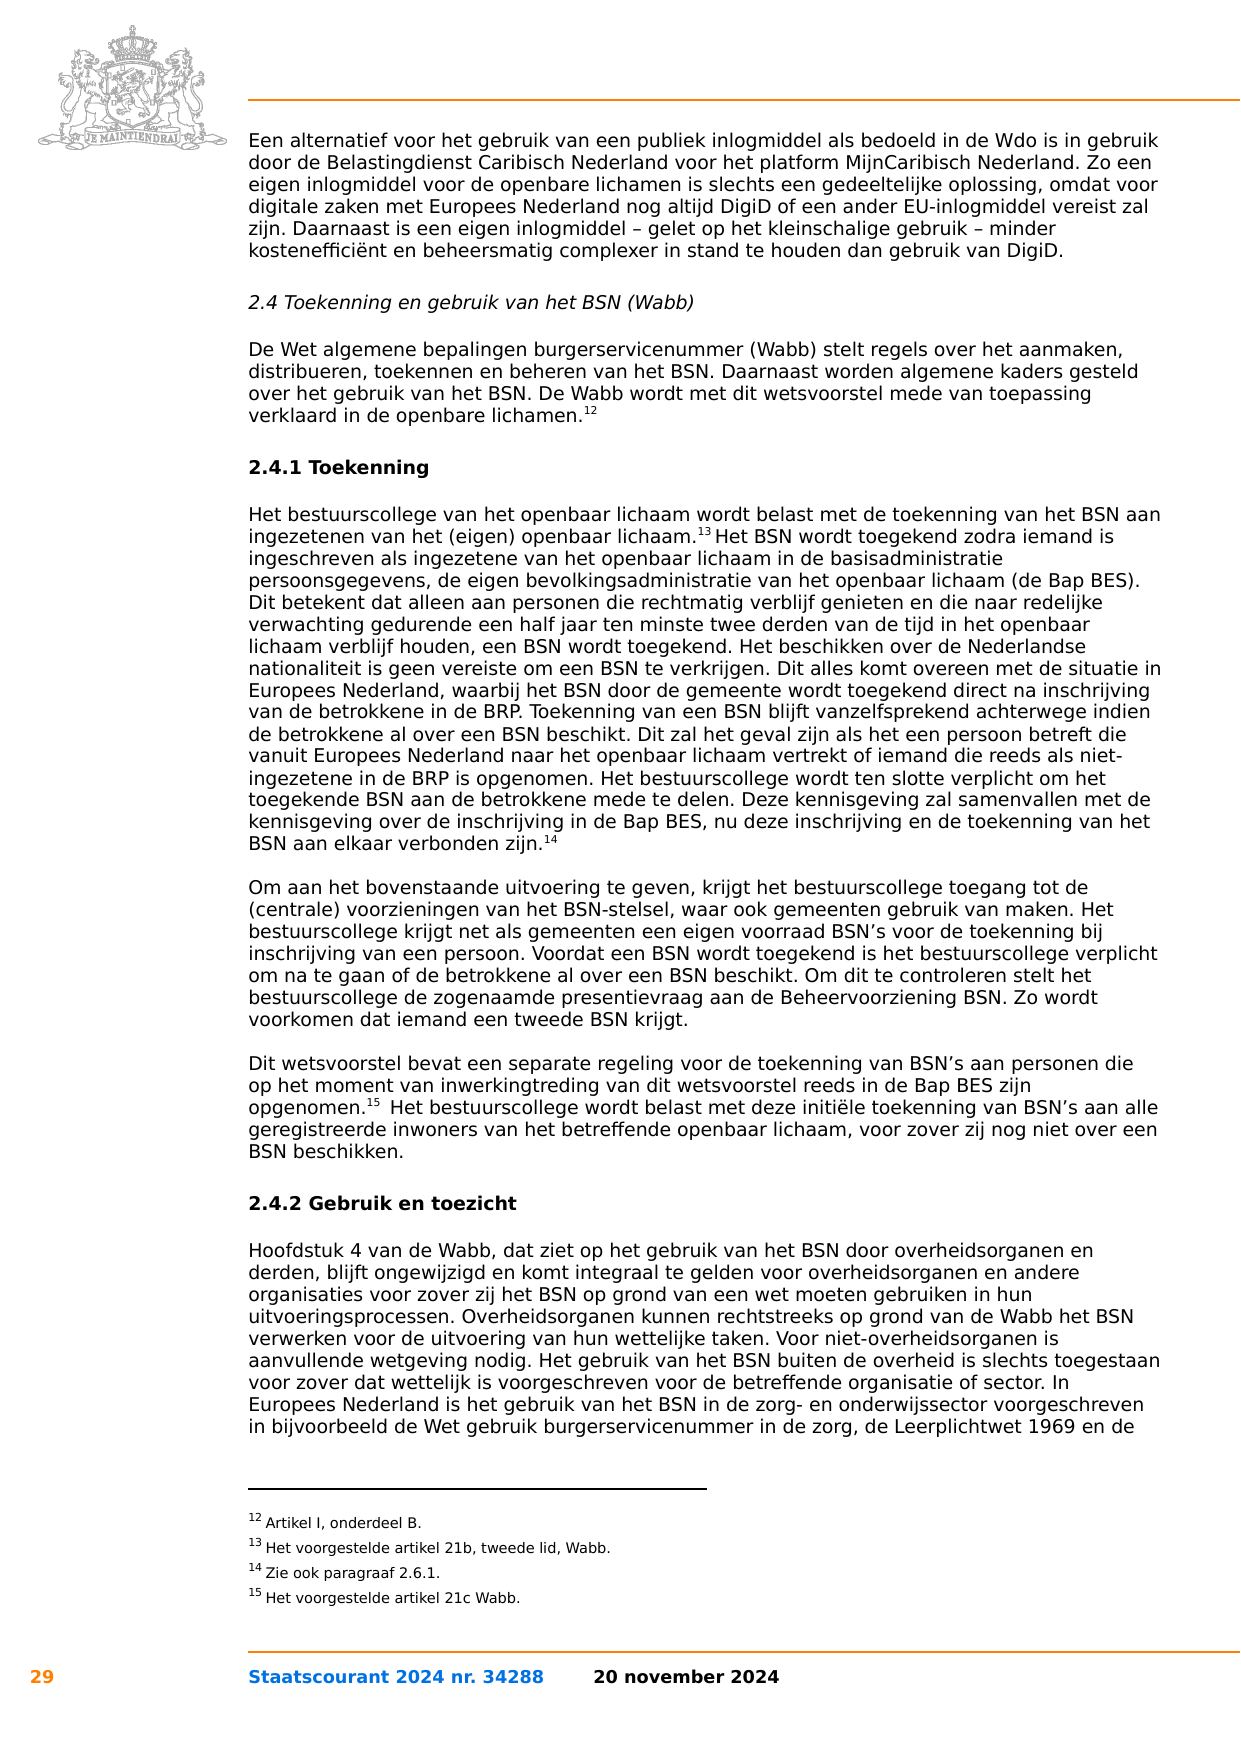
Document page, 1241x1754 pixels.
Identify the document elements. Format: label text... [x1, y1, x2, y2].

subtitle 2.4.2 Gebruik en toezicht [248, 1193, 1163, 1215]
text Het bestuurscollege van het openbaar lichaam wordt belast met de toekenning van het BSN aan ingezetenen van het (eigen) openbaar lichaam.Het BSN wordt toegekend zodra iemand is ingeschreven als ingezetene van het openbaar lichaam in de basisadministratie persoonsgegevens, de eigen bevolkingsadministratie van het openbaar lichaam (de Bap BES). Dit betekent dat alleen aan personen die rechtmatig verblijf genieten en die naar redelijke verwachting gedurende een half jaar ten minste twee derden van de tijd in het openbaar lichaam verblijf houden, een BSN wordt toegekend. Het beschikken over de Nederlandse nationaliteit is geen vereiste om een BSN te verkrijgen. Dit alles komt overeen met de situatie in Europees Nederland, waarbij het BSN door de gemeente wordt toegekend direct na inschrijving van de betrokkene in de BRP. Toekenning van een BSN blijft vanzelfsprekend achterwege indien de betrokkene al over een BSN beschikt. Dit zal het geval zijn als het een persoon betreft die vanuit Europees Nederland naar het openbaar lichaam vertrekt of iemand die reeds als niet-ingezetene in de BRP is opgenomen. Het bestuurscollege wordt ten slotte verplicht om het toegekende BSN aan de betrokkene mede te delen. Deze kennisgeving zal samenvallen met de kennisgeving over de inschrijving in de Bap BES, nu deze inschrijving en de toekenning van het BSN aan elkaar verbonden zijn. [248, 504, 1163, 855]
subtitle 2.4.1 Toekenning [248, 457, 1163, 479]
text Het voorgestelde artikel 21b, tweede lid, Wabb. [248, 1536, 1163, 1558]
text Artikel I, onderdeel B. [248, 1511, 1163, 1533]
subtitle 2.4 Toekenning en gebruik van het BSN (Wabb) [248, 292, 1163, 314]
text Om aan het bovenstaande uitvoering te geven, krijgt het bestuurscollege toegang tot de (centrale) voorzieningen van het BSN-stelsel, waar ook gemeenten gebruik van maken. Het bestuurscollege krijgt net als gemeenten een eigen voorraad BSN’s voor de toekenning bij inschrijving van een persoon. Voordat een BSN wordt toegekend is het bestuurscollege verplicht om na te gaan of de betrokkene al over een BSN beschikt. Om dit te controleren stelt het bestuurscollege de zogenaamde presentievraag aan de Beheervoorziening BSN. Zo wordt voorkomen dat iemand een tweede BSN krijgt. [248, 877, 1163, 1031]
text Hoofdstuk 4 van de Wabb, dat ziet op het gebruik van het BSN door overheidsorganen en derden, blijft ongewijzigd en komt integraal te gelden voor overheidsorganen en andere organisaties voor zover zij het BSN op grond van een wet moeten gebruiken in hun uitvoeringsprocessen. Overheidsorganen kunnen rechtstreeks op grond van de Wabb het BSN verwerken voor de uitvoering van hun wettelijke taken. Voor niet-overheidsorganen is aanvullende wetgeving nodig. Het gebruik van het BSN buiten de overheid is slechts toegestaan voor zover dat wettelijk is voorgeschreven voor de betreffende organisatie of sector. In Europees Nederland is het gebruik van het BSN in de zorg- en onderwijssector voorgeschreven in bijvoorbeeld de Wet gebruik burgerservicenummer in de zorg, de Leerplichtwet 1969 en de [248, 1240, 1163, 1438]
picture [38, 25, 227, 150]
text Dit wetsvoorstel bevat een separate regeling voor de toekenning van BSN’s aan personen die op het moment van inwerkingtreding van dit wetsvoorstel reeds in de Bap BES zijn opgenomen. Het bestuurscollege wordt belast met deze initiële toekenning van BSN’s aan alle geregistreerde inwoners van het betreffende openbaar lichaam, voor zover zij nog niet over een BSN beschikken. [248, 1053, 1163, 1163]
text Het voorgestelde artikel 21c Wabb. [248, 1586, 1163, 1608]
text Zie ook paragraaf 2.6.1. [248, 1561, 1163, 1583]
text De Wet algemene bepalingen burgerservicenummer (Wabb) stelt regels over het aanmaken, distribueren, toekennen en beheren van het BSN. Daarnaast worden algemene kaders gesteld over het gebruik van het BSN. De Wabb wordt met dit wetsvoorstel mede van toepassing verklaard in de openbare lichamen. [248, 339, 1163, 427]
text Een alternatief voor het gebruik van een publiek inlogmiddel als bedoeld in de Wdo is in gebruik door de Belastingdienst Caribisch Nederland voor het platform MijnCaribisch Nederland. Zo een eigen inlogmiddel voor de openbare lichamen is slechts een gedeeltelijke oplossing, omdat voor digitale zaken met Europees Nederland nog altijd DigiD of een ander EU-inlogmiddel vereist zal zijn. Daarnaast is een eigen inlogmiddel – gelet op het kleinschalige gebruik – minder kostenefficiënt en beheersmatig complexer in stand te houden dan gebruik van DigiD. [248, 130, 1163, 262]
